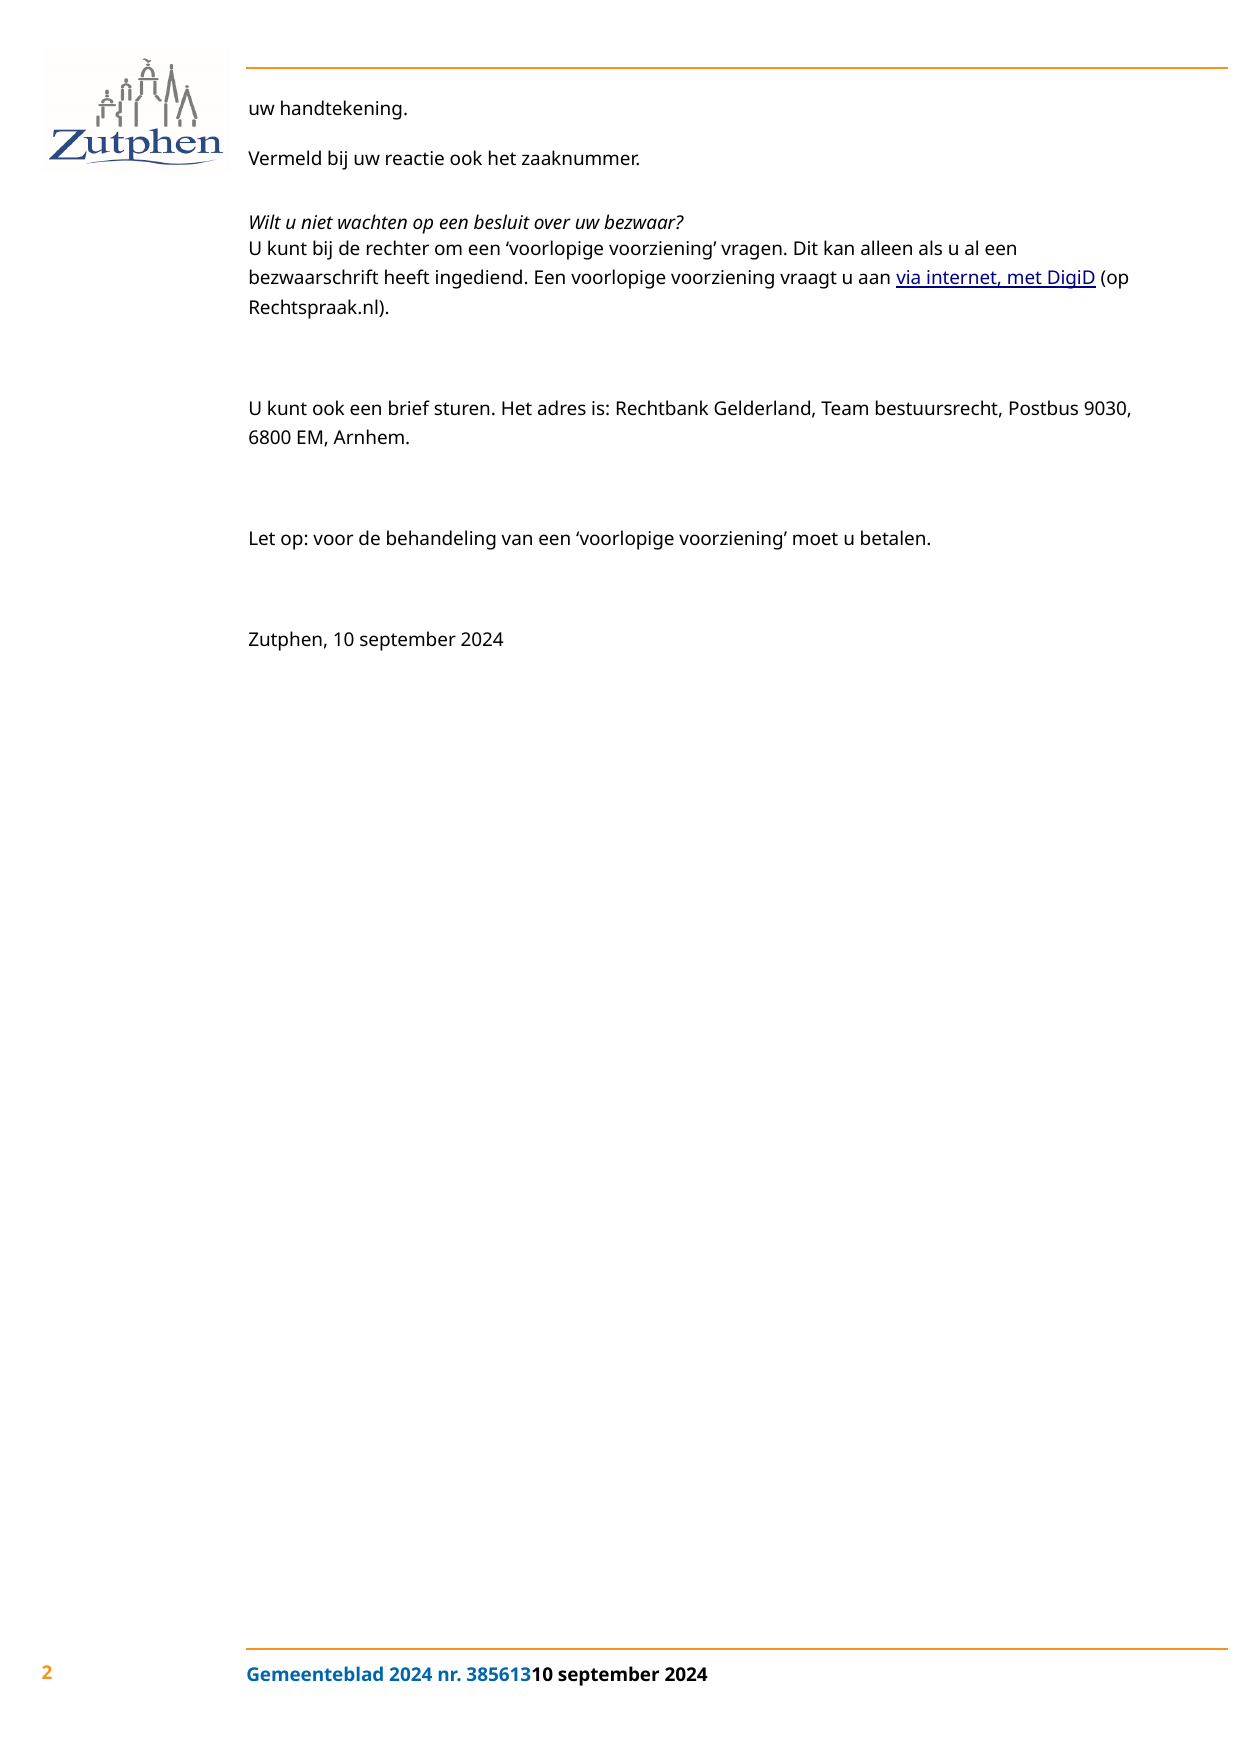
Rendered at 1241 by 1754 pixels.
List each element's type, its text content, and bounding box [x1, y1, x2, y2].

text U kunt ook een brief sturen. Het adres is: Rechtbank Gelderland, Team bestuursrecht, Postbus 9030, 6800 EM, Arnhem. [248, 395, 1152, 450]
picture [41, 47, 231, 172]
text Wilt u niet wachten op een besluit over uw bezwaar? [248, 209, 1152, 235]
text U kunt bij de rechter om een ‘voorlopige voorziening’ vragen. Dit kan alleen als u al een bezwaarschrift heeft ingediend. Een voorlopige voorziening vraagt u aan via internet, met DigiD (op Rechtspraak.nl). [248, 235, 1152, 320]
text Zutphen, 10 september 2024 [248, 626, 1152, 652]
text Vermeld bij uw reactie ook het zaaknummer. [248, 145, 1152, 171]
text Let op: voor de behandeling van een ‘voorlopige voorziening’ moet u betalen. [248, 525, 1152, 551]
text uw handtekening. [248, 95, 1152, 121]
